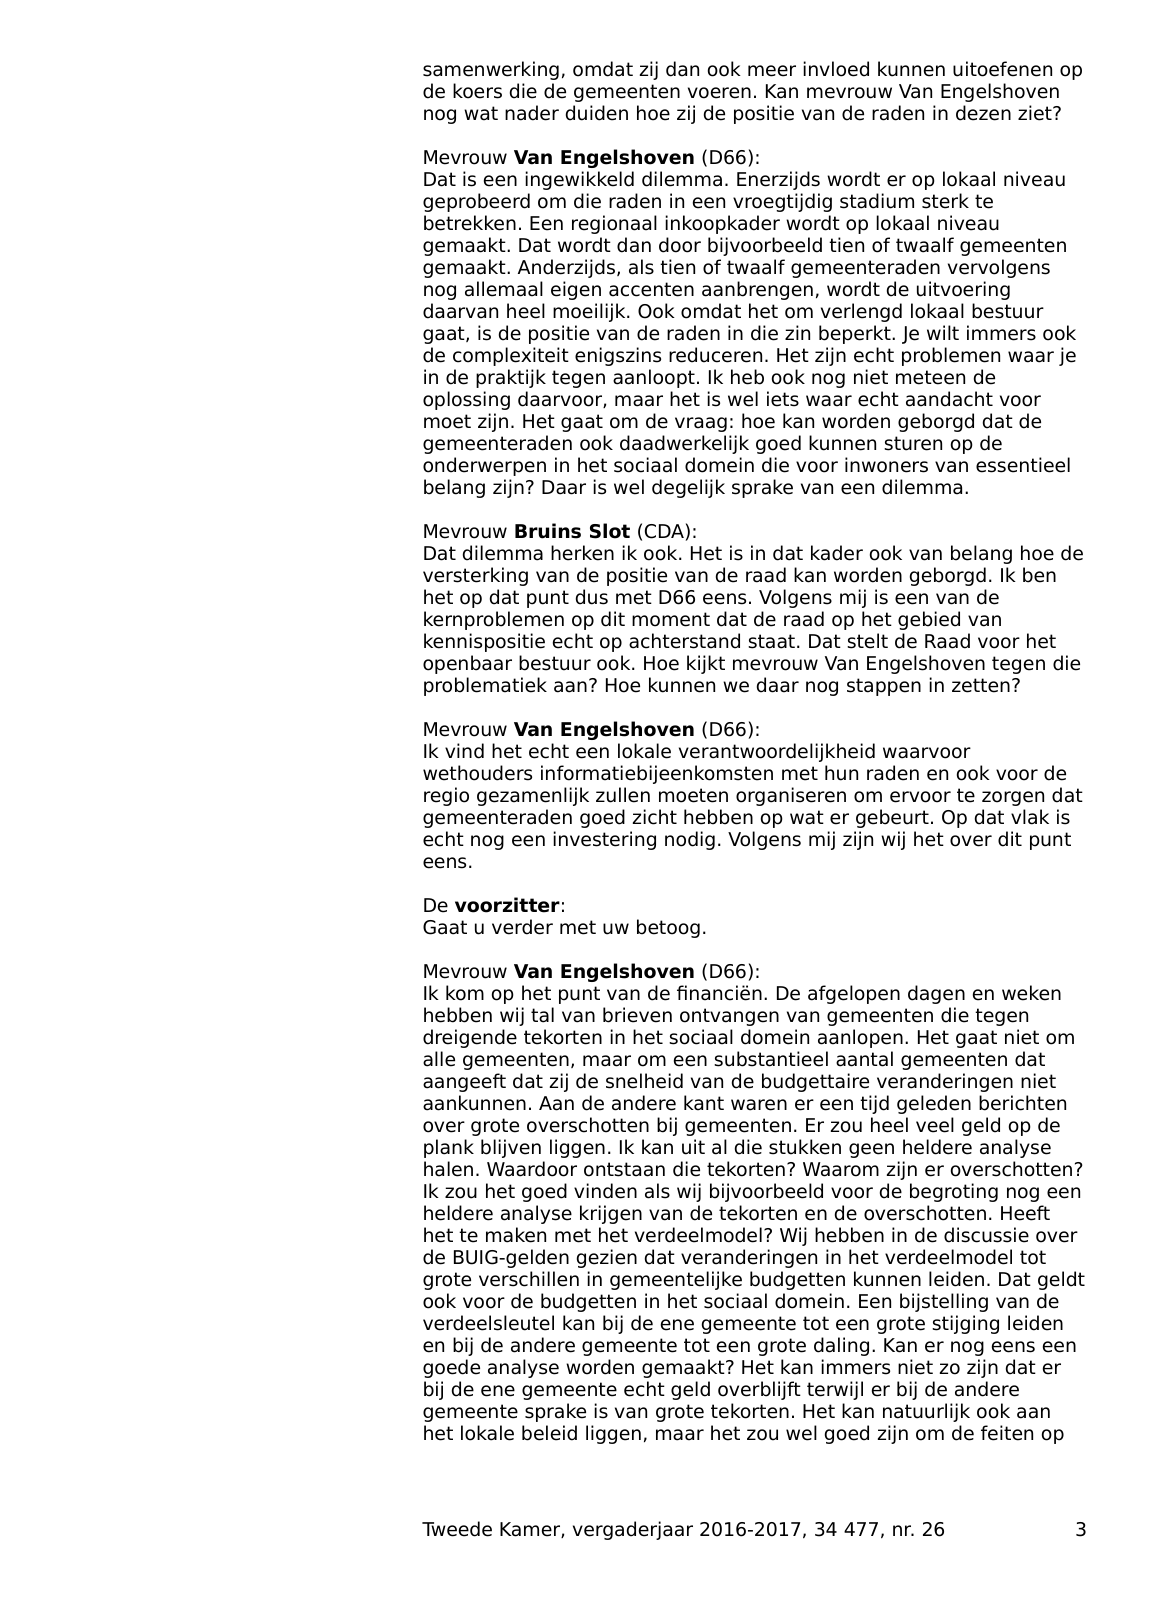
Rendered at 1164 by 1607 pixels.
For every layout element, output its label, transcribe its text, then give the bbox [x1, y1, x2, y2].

text Gaat u verder met uw betoog. [422, 917, 1087, 939]
text Mevrouw Van Engelshoven (D66): [422, 961, 1087, 983]
text Dat is een ingewikkeld dilemma. Enerzijds wordt er op lokaal niveau geprobeerd om die raden in een vroegtijdig stadium sterk te betrekken. Een regionaal inkoopkader wordt op lokaal niveau gemaakt. Dat wordt dan door bijvoorbeeld tien of twaalf gemeenten gemaakt. Anderzijds, als tien of twaalf gemeenteraden vervolgens nog allemaal eigen accenten aanbrengen, wordt de uitvoering daarvan heel moeilijk. Ook omdat het om verlengd lokaal bestuur gaat, is de positie van de raden in die zin beperkt. Je wilt immers ook de complexiteit enigszins reduceren. Het zijn echt problemen waar je in de praktijk tegen aanloopt. Ik heb ook nog niet meteen de oplossing daarvoor, maar het is wel iets waar echt aandacht voor moet zijn. Het gaat om de vraag: hoe kan worden geborgd dat de gemeenteraden ook daadwerkelijk goed kunnen sturen op de onderwerpen in het sociaal domein die voor inwoners van essentieel belang zijn? Daar is wel degelijk sprake van een dilemma. [422, 169, 1087, 499]
text Ik vind het echt een lokale verantwoordelijkheid waarvoor wethouders informatiebijeenkomsten met hun raden en ook voor de regio gezamenlijk zullen moeten organiseren om ervoor te zorgen dat gemeenteraden goed zicht hebben op wat er gebeurt. Op dat vlak is echt nog een investering nodig. Volgens mij zijn wij het over dit punt eens. [422, 741, 1087, 873]
text Mevrouw Van Engelshoven (D66): [422, 147, 1087, 169]
text Mevrouw Bruins Slot (CDA): [422, 521, 1087, 543]
text samenwerking, omdat zij dan ook meer invloed kunnen uitoefenen op de koers die de gemeenten voeren. Kan mevrouw Van Engelshoven nog wat nader duiden hoe zij de positie van de raden in dezen ziet? [422, 59, 1087, 125]
text Ik kom op het punt van de financiën. De afgelopen dagen en weken hebben wij tal van brieven ontvangen van gemeenten die tegen dreigende tekorten in het sociaal domein aanlopen. Het gaat niet om alle gemeenten, maar om een substantieel aantal gemeenten dat aangeeft dat zij de snelheid van de budgettaire veranderingen niet aankunnen. Aan de andere kant waren er een tijd geleden berichten over grote overschotten bij gemeenten. Er zou heel veel geld op de plank blijven liggen. Ik kan uit al die stukken geen heldere analyse halen. Waardoor ontstaan die tekorten? Waarom zijn er overschotten? Ik zou het goed vinden als wij bijvoorbeeld voor de begroting nog een heldere analyse krijgen van de tekorten en de overschotten. Heeft het te maken met het verdeelmodel? Wij hebben in de discussie over de BUIG-gelden gezien dat veranderingen in het verdeelmodel tot grote verschillen in gemeentelijke budgetten kunnen leiden. Dat geldt ook voor de budgetten in het sociaal domein. Een bijstelling van de verdeelsleutel kan bij de ene gemeente tot een grote stijging leiden en bij de andere gemeente tot een grote daling. Kan er nog eens een goede analyse worden gemaakt? Het kan immers niet zo zijn dat er bij de ene gemeente echt geld overblijft terwijl er bij de andere gemeente sprake is van grote tekorten. Het kan natuurlijk ook aan het lokale beleid liggen, maar het zou wel goed zijn om de feiten op [422, 983, 1087, 1445]
text De voorzitter: [422, 895, 1087, 917]
text Dat dilemma herken ik ook. Het is in dat kader ook van belang hoe de versterking van de positie van de raad kan worden geborgd. Ik ben het op dat punt dus met D66 eens. Volgens mij is een van de kernproblemen op dit moment dat de raad op het gebied van kennispositie echt op achterstand staat. Dat stelt de Raad voor het openbaar bestuur ook. Hoe kijkt mevrouw Van Engelshoven tegen die problematiek aan? Hoe kunnen we daar nog stappen in zetten? [422, 543, 1087, 697]
text Mevrouw Van Engelshoven (D66): [422, 719, 1087, 741]
